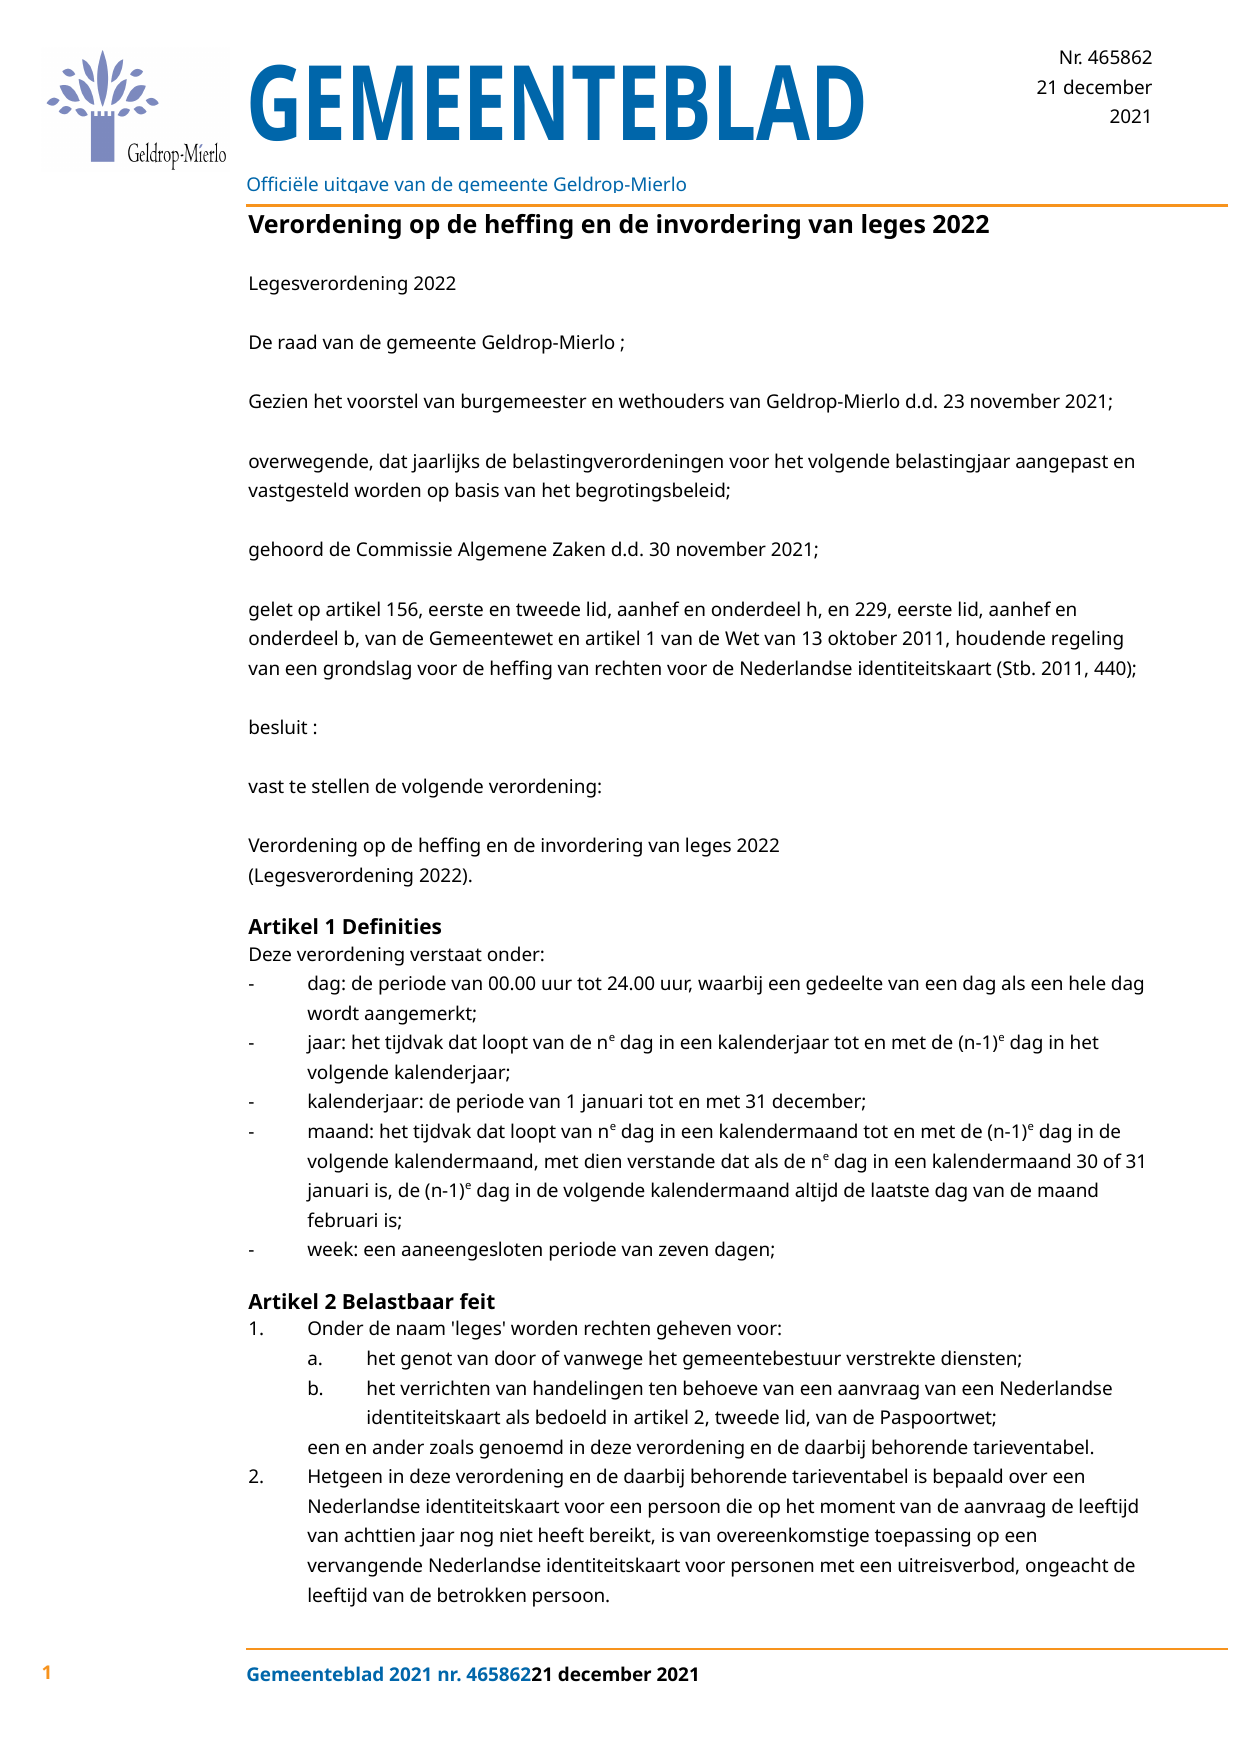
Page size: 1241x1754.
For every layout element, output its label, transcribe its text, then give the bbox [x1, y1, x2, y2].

list het genot van door of vanwege het gemeentebestuur verstrekte diensten; [307, 1345, 1152, 1371]
text Legesverordening 2022 [248, 270, 1152, 296]
text Verordening op de heffing en de invordering van leges 2022 [248, 832, 1152, 858]
text (Legesverordening 2022). [248, 862, 1152, 888]
list week: een aaneengesloten periode van zeven dagen; [248, 1237, 1152, 1262]
text gelet op artikel 156, eerste en tweede lid, aanhef en onderdeel h, en 229, eerste lid, aanhef en onderdeel b, van de Gemeentewet en artikel 1 van de Wet van 13 oktober 2011, houdende regeling van een grondslag voor de heffing van rechten voor de Nederlandse identiteitskaart (Stb. 2011, 440); [248, 596, 1152, 681]
text Artikel 2 Belastbaar feit [248, 1287, 1152, 1316]
list jaar: het tijdvak dat loopt van de ne dag in een kalenderjaar tot en met de (n-1)e dag in het volgende kalenderjaar; [248, 1029, 1152, 1085]
text Verordening op de heffing en de invordering van leges 2022 [248, 207, 1152, 241]
text Gezien het voorstel van burgemeester en wethouders van Geldrop-Mierlo d.d. 23 november 2021; [248, 389, 1152, 414]
list Hetgeen in deze verordening en de daarbij behorende tarieventabel is bepaald over een Nederlandse identiteitskaart voor een persoon die op het moment van de aanvraag de leeftijd van achttien jaar nog niet heeft bereikt, is van overeenkomstige toepassing op een vervangende Nederlandse identiteitskaart voor personen met een uitreisverbod, ongeacht de leeftijd van de betrokken persoon. [248, 1463, 1152, 1607]
text besluit : [248, 714, 1152, 740]
picture [41, 47, 231, 172]
text gehoord de Commissie Algemene Zaken d.d. 30 november 2021; [248, 537, 1152, 562]
list het verrichten van handelingen ten behoeve van een aanvraag van een Nederlandse identiteitskaart als bedoeld in artikel 2, tweede lid, van de Paspoortwet; [307, 1375, 1152, 1430]
list kalenderjaar: de periode van 1 januari tot en met 31 december; [248, 1089, 1152, 1114]
list Onder de naam 'leges' worden rechten geheven voor: [248, 1316, 1152, 1341]
text De raad van de gemeente Geldrop-Mierlo ; [248, 329, 1152, 355]
list maand: het tijdvak dat loopt van ne dag in een kalendermaand tot en met de (n-1)e dag in de volgende kalendermaand, met dien verstande dat als de ne dag in een kalendermaand 30 of 31 januari is, de (n-1)e dag in de volgende kalendermaand altijd de laatste dag van de maand februari is; [248, 1118, 1152, 1233]
list dag: de periode van 00.00 uur tot 24.00 uur, waarbij een gedeelte van een dag als een hele dag wordt aangemerkt; [248, 970, 1152, 1026]
text vast te stellen de volgende verordening: [248, 773, 1152, 799]
text overwegende, dat jaarlijks de belastingverordeningen voor het volgende belastingjaar aangepast en vastgesteld worden op basis van het begrotingsbeleid; [248, 448, 1152, 503]
text Deze verordening verstaat onder: [248, 941, 1152, 967]
list een en ander zoals genoemd in deze verordening en de daarbij behorende tarieventabel. [248, 1434, 1152, 1459]
text Artikel 1 Definities [248, 912, 1152, 941]
